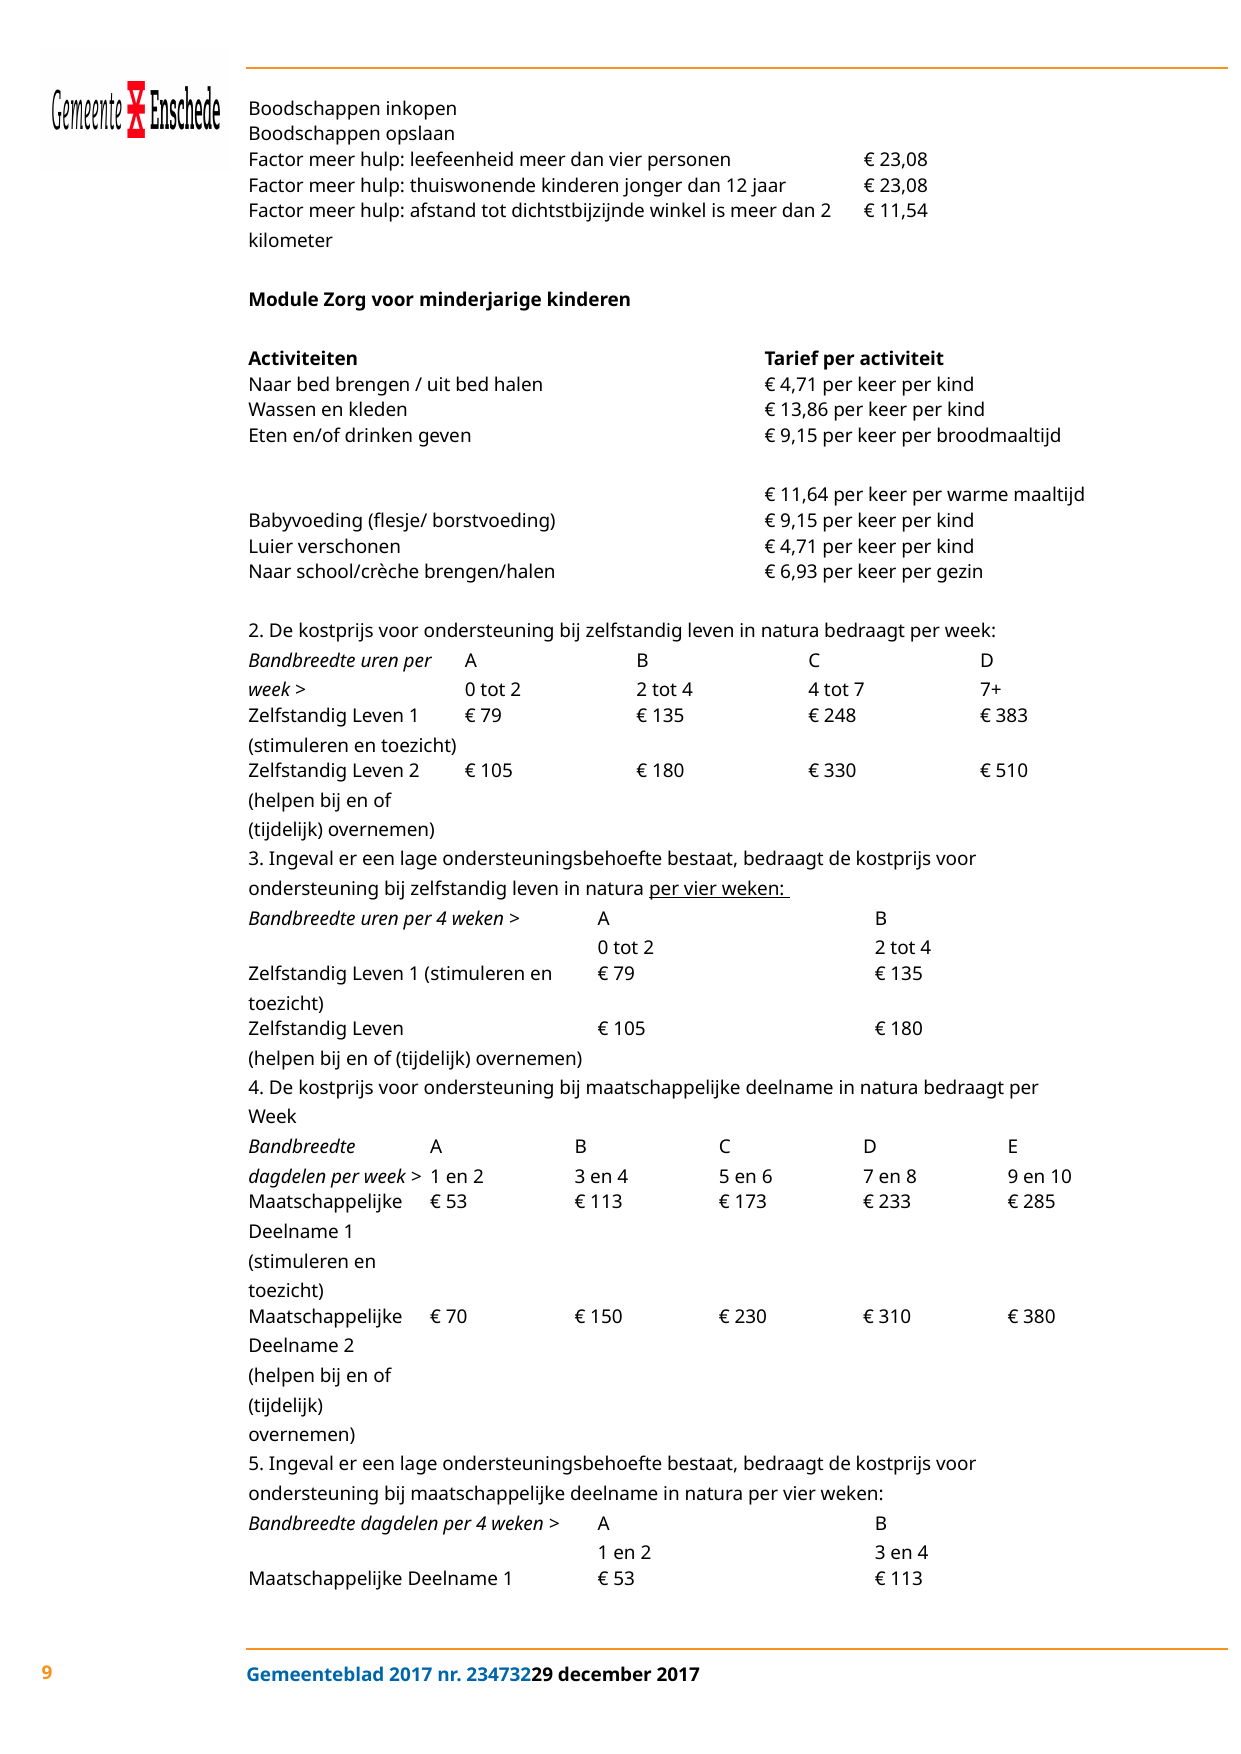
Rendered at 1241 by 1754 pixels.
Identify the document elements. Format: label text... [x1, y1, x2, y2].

table_cell Factor meer hulp: leefeenheid meer dan vier personen [248, 146, 864, 172]
table_header Activiteiten [248, 345, 764, 371]
table_cell € 4,71 per keer per kind [764, 371, 1152, 397]
table_cell € 135 [875, 960, 1152, 1016]
table_cell € 23,08 [864, 146, 1152, 172]
table_header D 7 en 8 [863, 1133, 1007, 1189]
table_cell € 173 [719, 1189, 863, 1303]
table_cell Zelfstandig Leven 1 (stimuleren en toezicht) [248, 702, 464, 757]
text Week [248, 1104, 1152, 1129]
table_cell Maatschappelijke Deelname 1 [248, 1565, 597, 1591]
picture [41, 47, 231, 172]
table_cell Eten en/of drinken geven [248, 422, 764, 507]
table_cell € 233 [863, 1189, 1007, 1303]
table_cell € 113 [574, 1189, 719, 1303]
table_header C 5 en 6 [719, 1133, 863, 1189]
table_header A 0 tot 2 [465, 647, 636, 702]
table_cell Luier verschonen [248, 533, 764, 559]
table_cell € 150 [574, 1303, 719, 1447]
table_header B 2 tot 4 [636, 647, 808, 702]
table_cell [864, 95, 1152, 121]
table_cell Zelfstandig Leven 1 (stimuleren en toezicht) [248, 960, 597, 1016]
table_header D 7+ [980, 647, 1152, 702]
table_header Bandbreedte uren per 4 weken > [248, 905, 597, 960]
text ondersteuning bij maatschappelijke deelname in natura per vier weken: [248, 1480, 1152, 1506]
table_cell Factor meer hulp: thuiswonende kinderen jonger dan 12 jaar [248, 172, 864, 198]
table_header Bandbreedte uren per week > [248, 647, 464, 702]
table_cell Naar bed brengen / uit bed halen [248, 371, 764, 397]
table_header C 4 tot 7 [808, 647, 980, 702]
table_cell [864, 121, 1152, 146]
table_cell € 383 [980, 702, 1152, 757]
table_cell Wassen en kleden [248, 397, 764, 422]
table_header B 3 en 4 [574, 1133, 719, 1189]
table_cell € 380 [1007, 1303, 1152, 1447]
text Module Zorg voor minderjarige kinderen [248, 286, 1152, 312]
table_cell € 105 [598, 1016, 874, 1071]
table_cell € 70 [430, 1303, 574, 1447]
table_cell € 9,15 per keer per kind [764, 507, 1152, 533]
table_header B 2 tot 4 [875, 905, 1152, 960]
table_cell € 248 [808, 702, 980, 757]
table_header Bandbreedte dagdelen per week > [248, 1133, 430, 1189]
table_cell Babyvoeding (flesje/ borstvoeding) [248, 507, 764, 533]
table_cell € 510 [980, 758, 1152, 842]
table_cell € 330 [808, 758, 980, 842]
table_header A 1 en 2 [598, 1510, 874, 1565]
table_header A 0 tot 2 [598, 905, 874, 960]
table_cell € 13,86 per keer per kind [764, 397, 1152, 422]
table_cell Maatschappelijke Deelname 1 (stimuleren en toezicht) [248, 1189, 430, 1303]
table_cell Zelfstandig Leven (helpen bij en of (tijdelijk) overnemen) [248, 1016, 597, 1071]
table_cell € 180 [875, 1016, 1152, 1071]
table_cell € 4,71 per keer per kind [764, 533, 1152, 559]
table_cell € 105 [465, 758, 636, 842]
table_cell € 6,93 per keer per gezin [764, 559, 1152, 584]
table_cell € 53 [598, 1565, 874, 1591]
table_cell € 113 [875, 1565, 1152, 1591]
table_cell € 310 [863, 1303, 1007, 1447]
table_cell Maatschappelijke Deelname 2 (helpen bij en of (tijdelijk) overnemen) [248, 1303, 430, 1447]
table_cell Zelfstandig Leven 2 (helpen bij en of (tijdelijk) overnemen) [248, 758, 464, 842]
table_cell € 53 [430, 1189, 574, 1303]
table_header B 3 en 4 [875, 1510, 1152, 1565]
table_header E 9 en 10 [1007, 1133, 1152, 1189]
table_cell € 230 [719, 1303, 863, 1447]
text ondersteuning bij zelfstandig leven in natura per vier weken: [248, 875, 1152, 901]
table_cell Naar school/crèche brengen/halen [248, 559, 764, 584]
table_cell € 79 [598, 960, 874, 1016]
text 4. De kostprijs voor ondersteuning bij maatschappelijke deelname in natura bedraagt per [248, 1074, 1152, 1100]
table_cell € 9,15 per keer per broodmaaltijd € 11,64 per keer per warme maaltijd [764, 422, 1152, 507]
table_cell € 180 [636, 758, 808, 842]
table_cell € 135 [636, 702, 808, 757]
table_cell € 79 [465, 702, 636, 757]
table_cell Boodschappen opslaan [248, 121, 864, 146]
text 5. Ingeval er een lage ondersteuningsbehoefte bestaat, bedraagt de kostprijs voor [248, 1450, 1152, 1476]
table_cell € 11,54 [864, 198, 1152, 253]
table_header Bandbreedte dagdelen per 4 weken > [248, 1510, 597, 1565]
table_header A 1 en 2 [430, 1133, 574, 1189]
table_cell € 23,08 [864, 172, 1152, 198]
table_cell Boodschappen inkopen [248, 95, 864, 121]
text 2. De kostprijs voor ondersteuning bij zelfstandig leven in natura bedraagt per week: [248, 617, 1152, 643]
table_cell € 285 [1007, 1189, 1152, 1303]
text 3. Ingeval er een lage ondersteuningsbehoefte bestaat, bedraagt de kostprijs voor [248, 846, 1152, 871]
table_header Tarief per activiteit [764, 345, 1152, 371]
table_cell Factor meer hulp: afstand tot dichtstbijzijnde winkel is meer dan 2 kilometer [248, 198, 864, 253]
